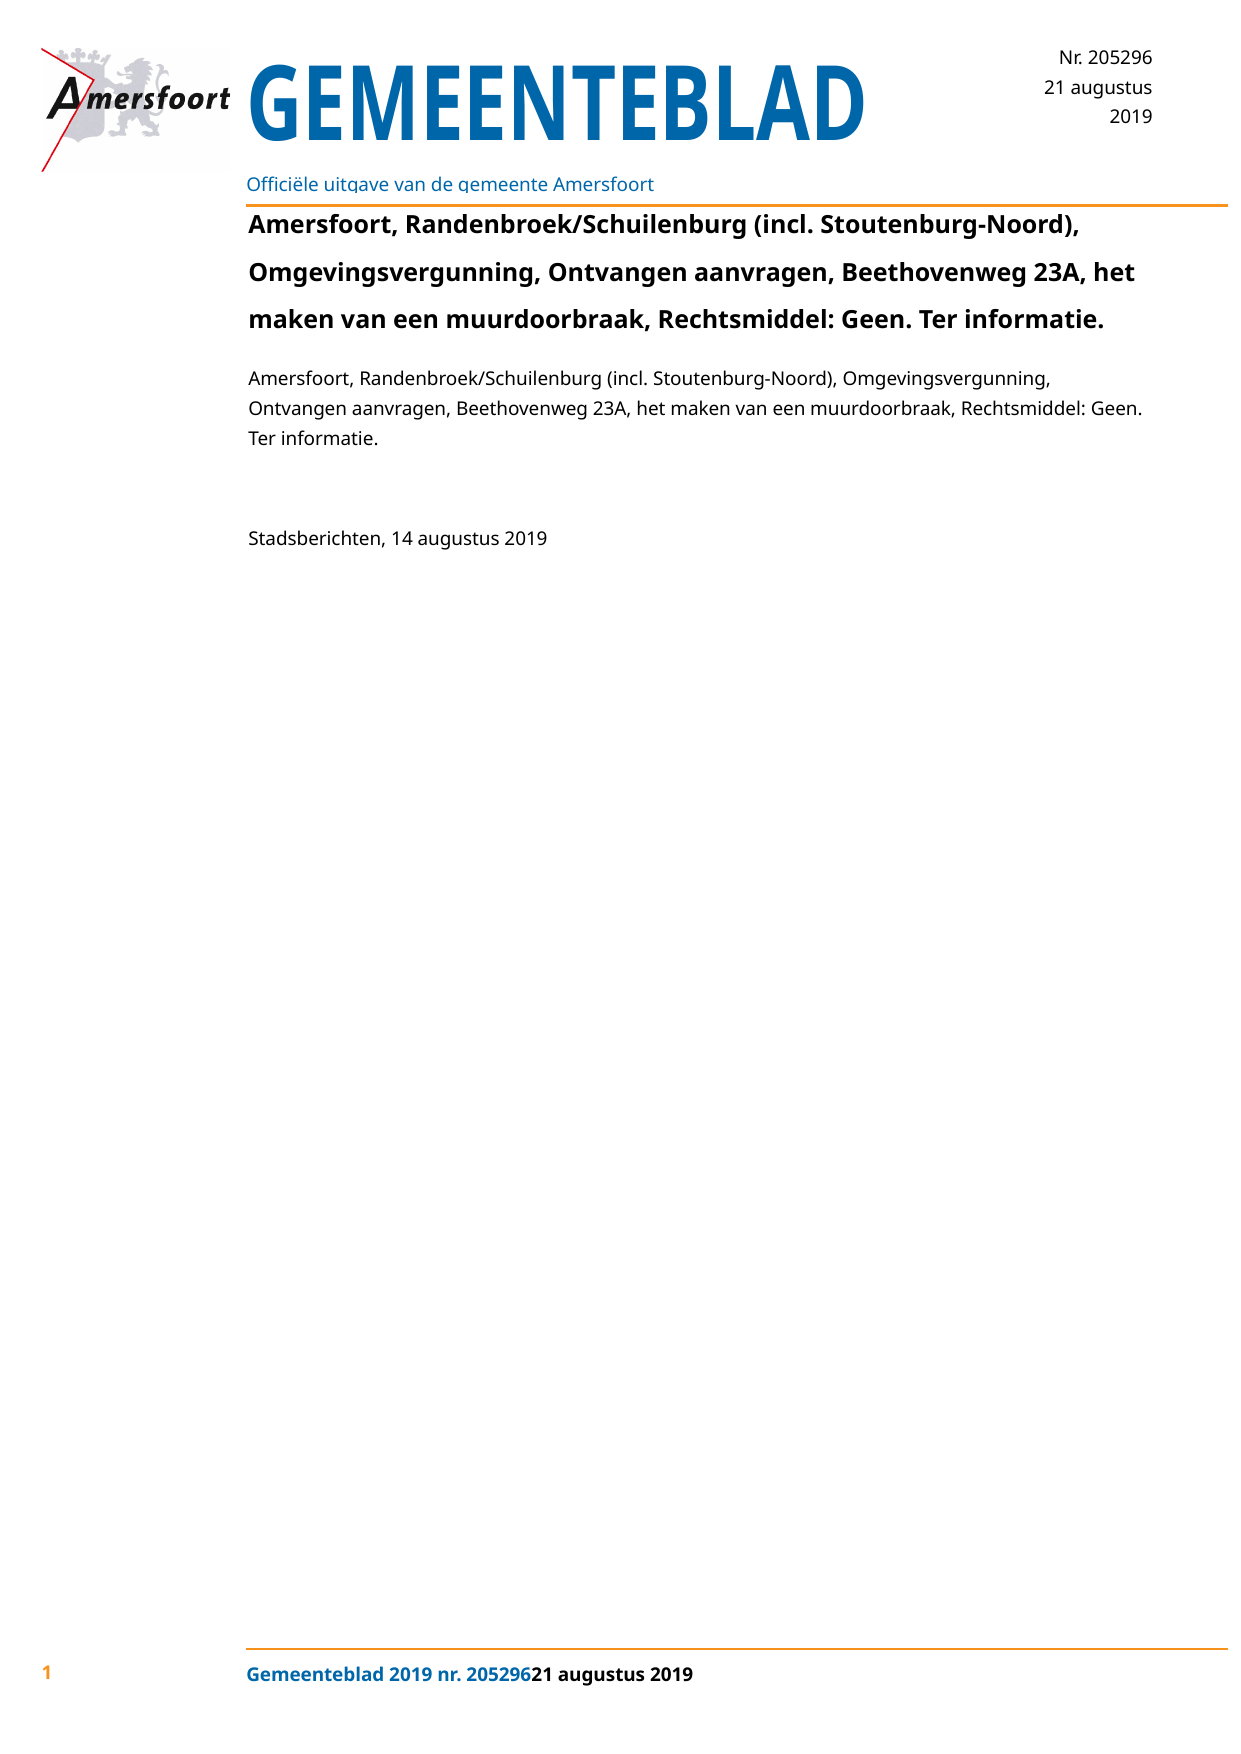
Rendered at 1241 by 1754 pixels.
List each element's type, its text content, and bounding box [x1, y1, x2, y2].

text Amersfoort, Randenbroek/Schuilenburg (incl. Stoutenburg-Noord), Omgevingsvergunning, Ontvangen aanvragen, Beethovenweg 23A, het maken van een muurdoorbraak, Rechtsmiddel: Geen. Ter informatie. [248, 366, 1152, 450]
text Stadsberichten, 14 augustus 2019 [248, 526, 1152, 551]
picture [41, 47, 231, 172]
text Amersfoort, Randenbroek/Schuilenburg (incl. Stoutenburg-Noord), Omgevingsvergunning, Ontvangen aanvragen, Beethovenweg 23A, het maken van een muurdoorbraak, Rechtsmiddel: Geen. Ter informatie. [248, 207, 1152, 336]
